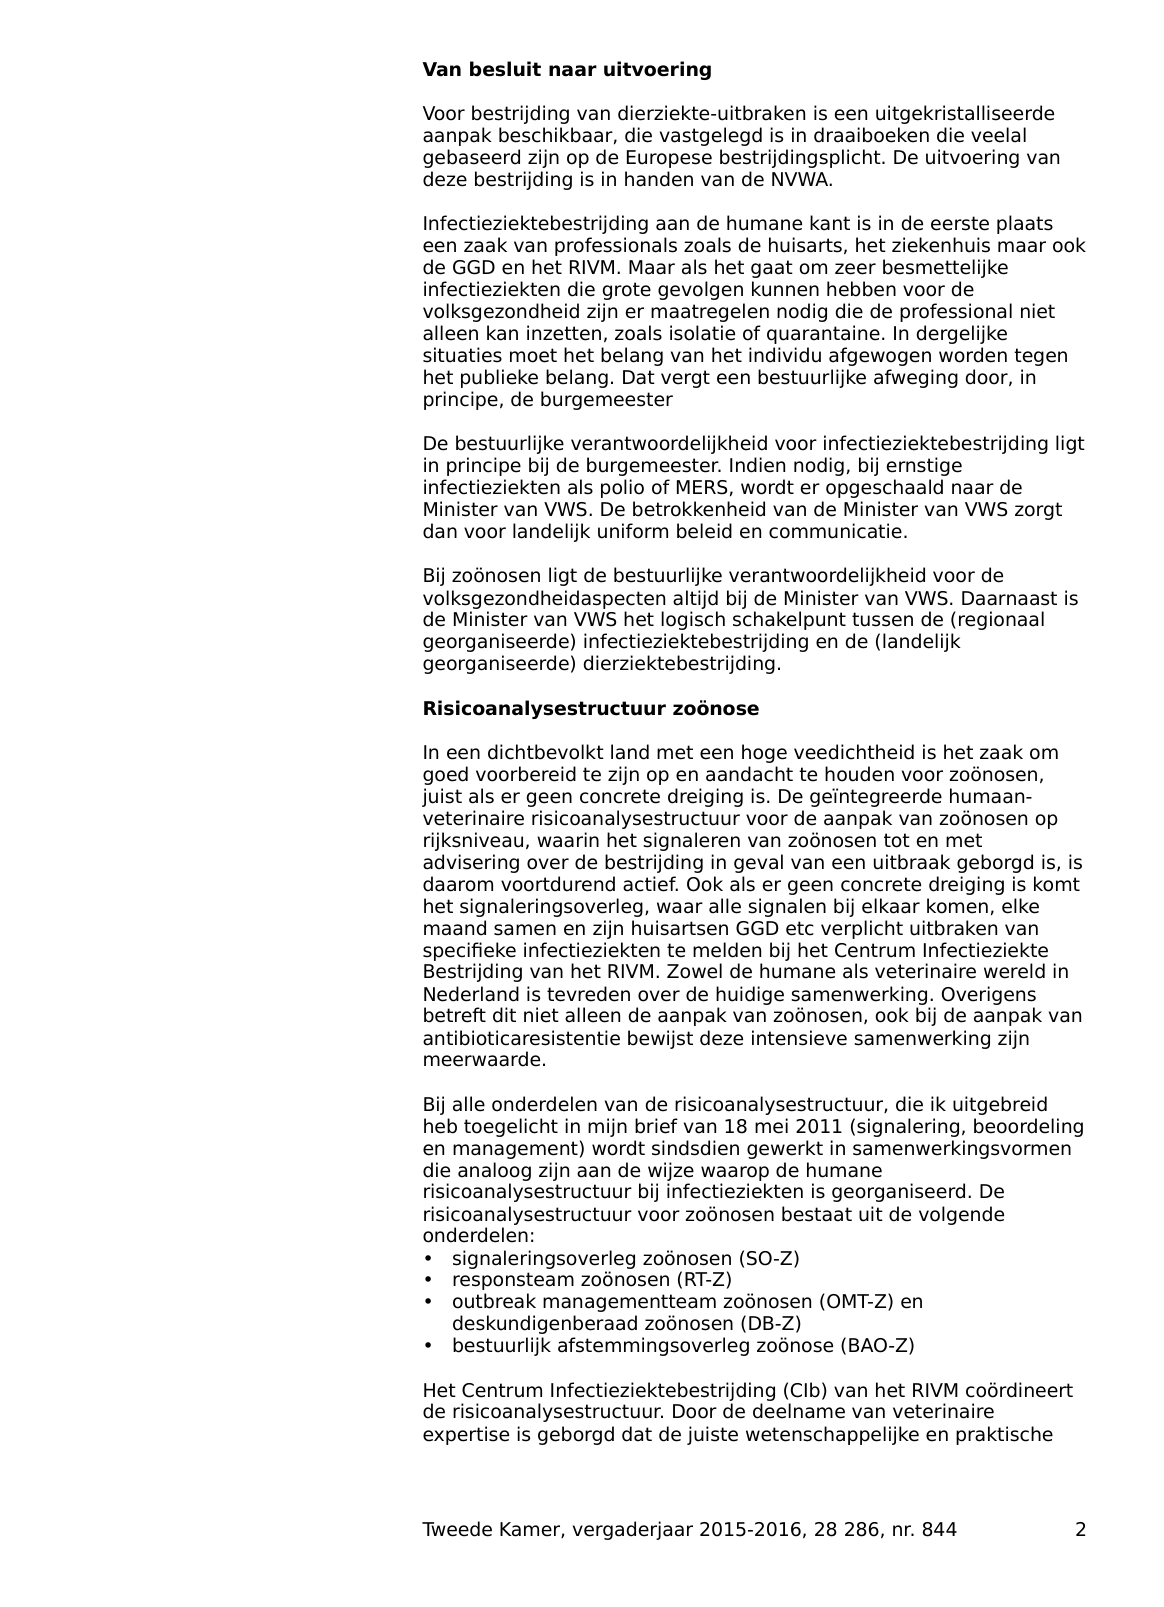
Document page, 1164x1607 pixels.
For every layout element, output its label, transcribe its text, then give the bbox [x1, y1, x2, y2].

subtitle Risicoanalysestructuur zoönose [422, 697, 1087, 719]
text Bij alle onderdelen van de risicoanalysestructuur, die ik uitgebreid heb toegelicht in mijn brief van 18 mei 2011 (signalering, beoordeling en management) wordt sindsdien gewerkt in samenwerkingsvormen die analoog zijn aan de wijze waarop de humane risicoanalysestructuur bij infectieziekten is georganiseerd. De risicoanalysestructuur voor zoönosen bestaat uit de volgende onderdelen: [422, 1093, 1087, 1247]
text In een dichtbevolkt land met een hoge veedichtheid is het zaak om goed voorbereid te zijn op en aandacht te houden voor zoönosen, juist als er geen concrete dreiging is. De geïntegreerde humaan-veterinaire risicoanalysestructuur voor de aanpak van zoönosen op rijksniveau, waarin het signaleren van zoönosen tot en met advisering over de bestrijding in geval van een uitbraak geborgd is, is daarom voortdurend actief. Ook als er geen concrete dreiging is komt het signaleringsoverleg, waar alle signalen bij elkaar komen, elke maand samen en zijn huisartsen GGD etc verplicht uitbraken van specifieke infectieziekten te melden bij het Centrum Infectieziekte Bestrijding van het RIVM. Zowel de humane als veterinaire wereld in Nederland is tevreden over de huidige samenwerking. Overigens betreft dit niet alleen de aanpak van zoönosen, ook bij de aanpak van antibioticaresistentie bewijst deze intensieve samenwerking zijn meerwaarde. [422, 742, 1087, 1071]
subtitle Van besluit naar uitvoering [422, 59, 1087, 81]
text • bestuurlijk afstemmingsoverleg zoönose (BAO-Z) [422, 1335, 1087, 1357]
text • outbreak managementteam zoönosen (OMT-Z) en deskundigenberaad zoönosen (DB-Z) [422, 1291, 1087, 1335]
text Bij zoönosen ligt de bestuurlijke verantwoordelijkheid voor de volksgezondheidaspecten altijd bij de Minister van VWS. Daarnaast is de Minister van VWS het logisch schakelpunt tussen de (regionaal georganiseerde) infectieziektebestrijding en de (landelijk georganiseerde) dierziektebestrijding. [422, 565, 1087, 675]
text Het Centrum Infectieziektebestrijding (CIb) van het RIVM coördineert de risicoanalysestructuur. Door de deelname van veterinaire expertise is geborgd dat de juiste wetenschappelijke en praktische [422, 1379, 1087, 1445]
text De bestuurlijke verantwoordelijkheid voor infectieziektebestrijding ligt in principe bij de burgemeester. Indien nodig, bij ernstige infectieziekten als polio of MERS, wordt er opgeschaald naar de Minister van VWS. De betrokkenheid van de Minister van VWS zorgt dan voor landelijk uniform beleid en communicatie. [422, 433, 1087, 543]
text • responsteam zoönosen (RT-Z) [422, 1269, 1087, 1291]
text • signaleringsoverleg zoönosen (SO-Z) [422, 1247, 1087, 1269]
text Voor bestrijding van dierziekte-uitbraken is een uitgekristalliseerde aanpak beschikbaar, die vastgelegd is in draaiboeken die veelal gebaseerd zijn op de Europese bestrijdingsplicht. De uitvoering van deze bestrijding is in handen van de NVWA. [422, 103, 1087, 191]
text Infectieziektebestrijding aan de humane kant is in de eerste plaats een zaak van professionals zoals de huisarts, het ziekenhuis maar ook de GGD en het RIVM. Maar als het gaat om zeer besmettelijke infectieziekten die grote gevolgen kunnen hebben voor de volksgezondheid zijn er maatregelen nodig die de professional niet alleen kan inzetten, zoals isolatie of quarantaine. In dergelijke situaties moet het belang van het individu afgewogen worden tegen het publieke belang. Dat vergt een bestuurlijke afweging door, in principe, de burgemeester [422, 213, 1087, 411]
